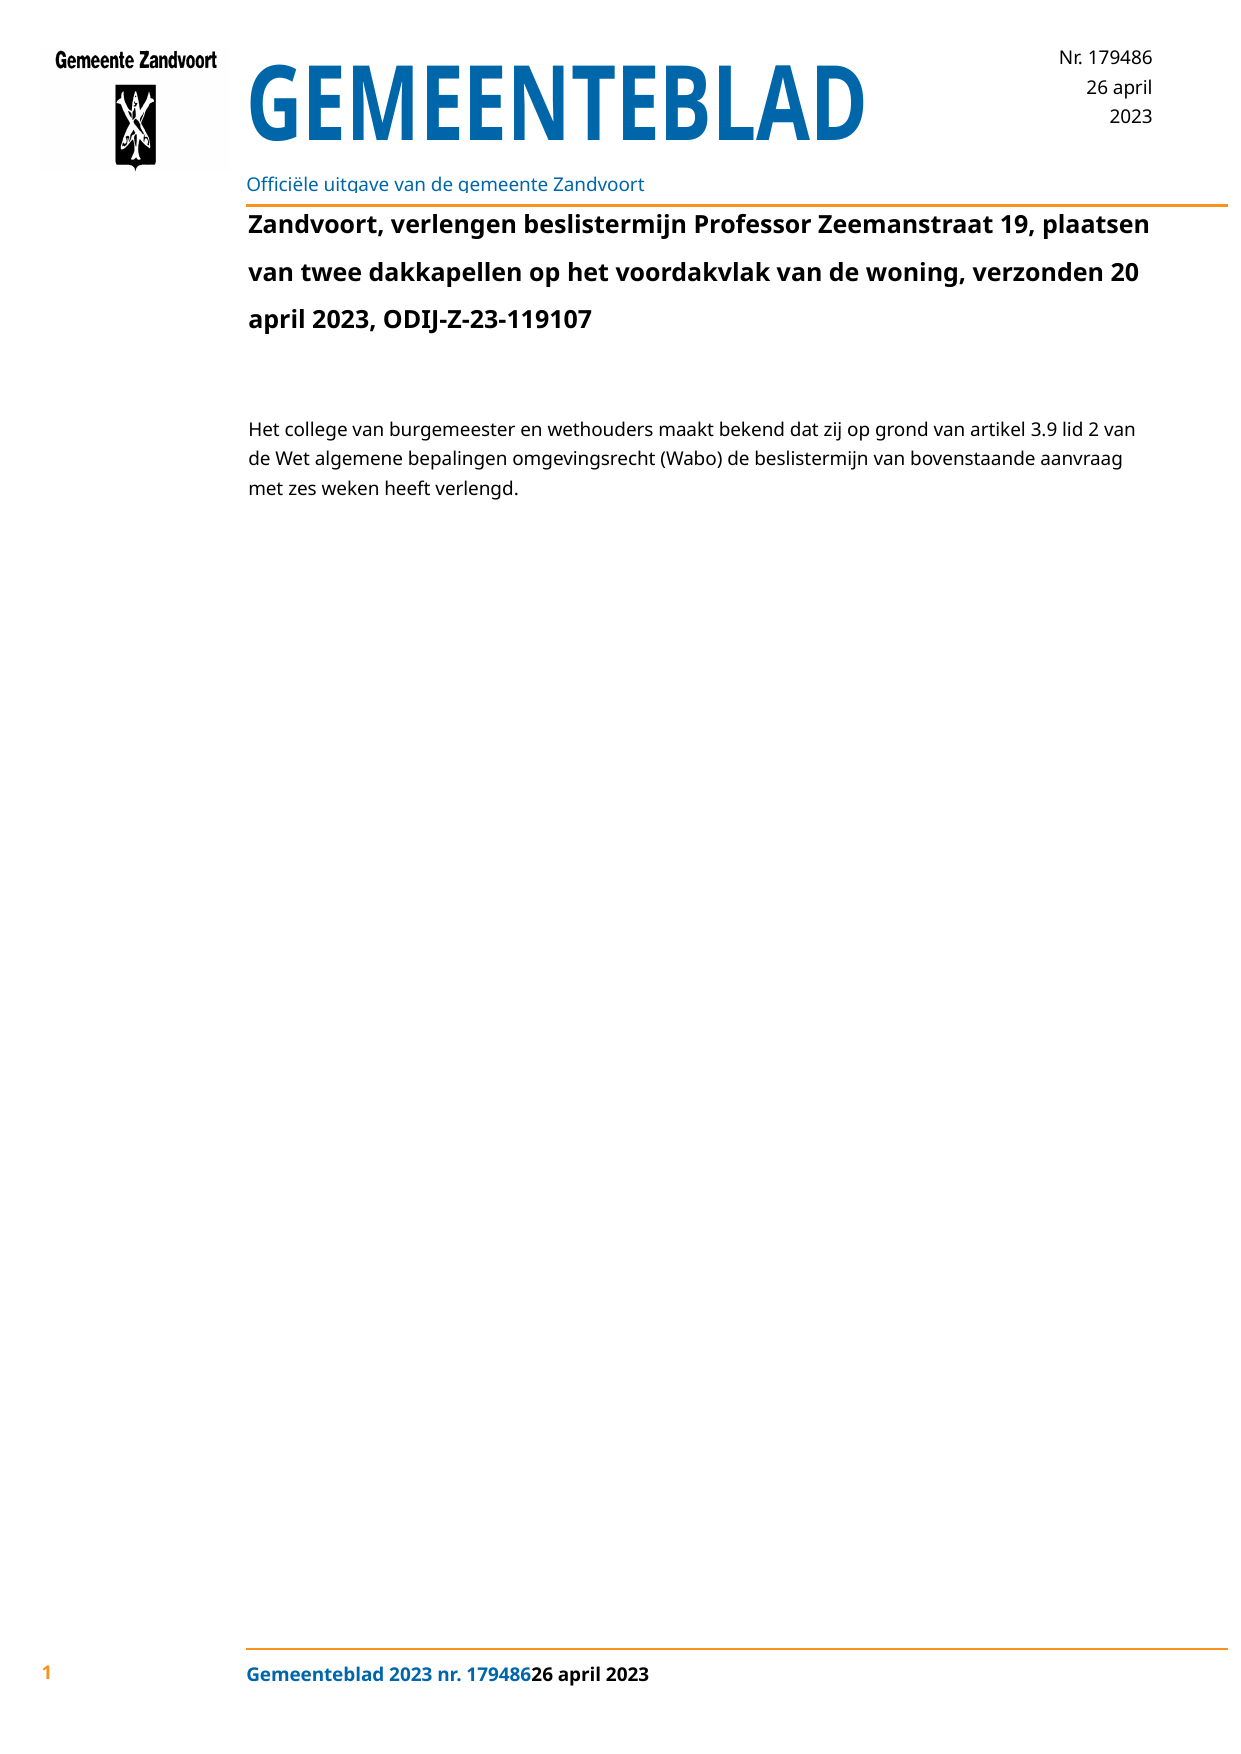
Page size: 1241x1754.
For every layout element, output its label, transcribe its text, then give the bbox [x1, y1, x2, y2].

text Zandvoort, verlengen beslistermijn Professor Zeemanstraat 19, plaatsen van twee dakkapellen op het voordakvlak van de woning, verzonden 20 april 2023, ODIJ-Z-23-119107 [248, 207, 1152, 336]
text Het college van burgemeester en wethouders maakt bekend dat zij op grond van artikel 3.9 lid 2 van de Wet algemene bepalingen omgevingsrecht (Wabo) de beslistermijn van bovenstaande aanvraag met zes weken heeft verlengd. [248, 416, 1152, 501]
picture [41, 47, 231, 172]
